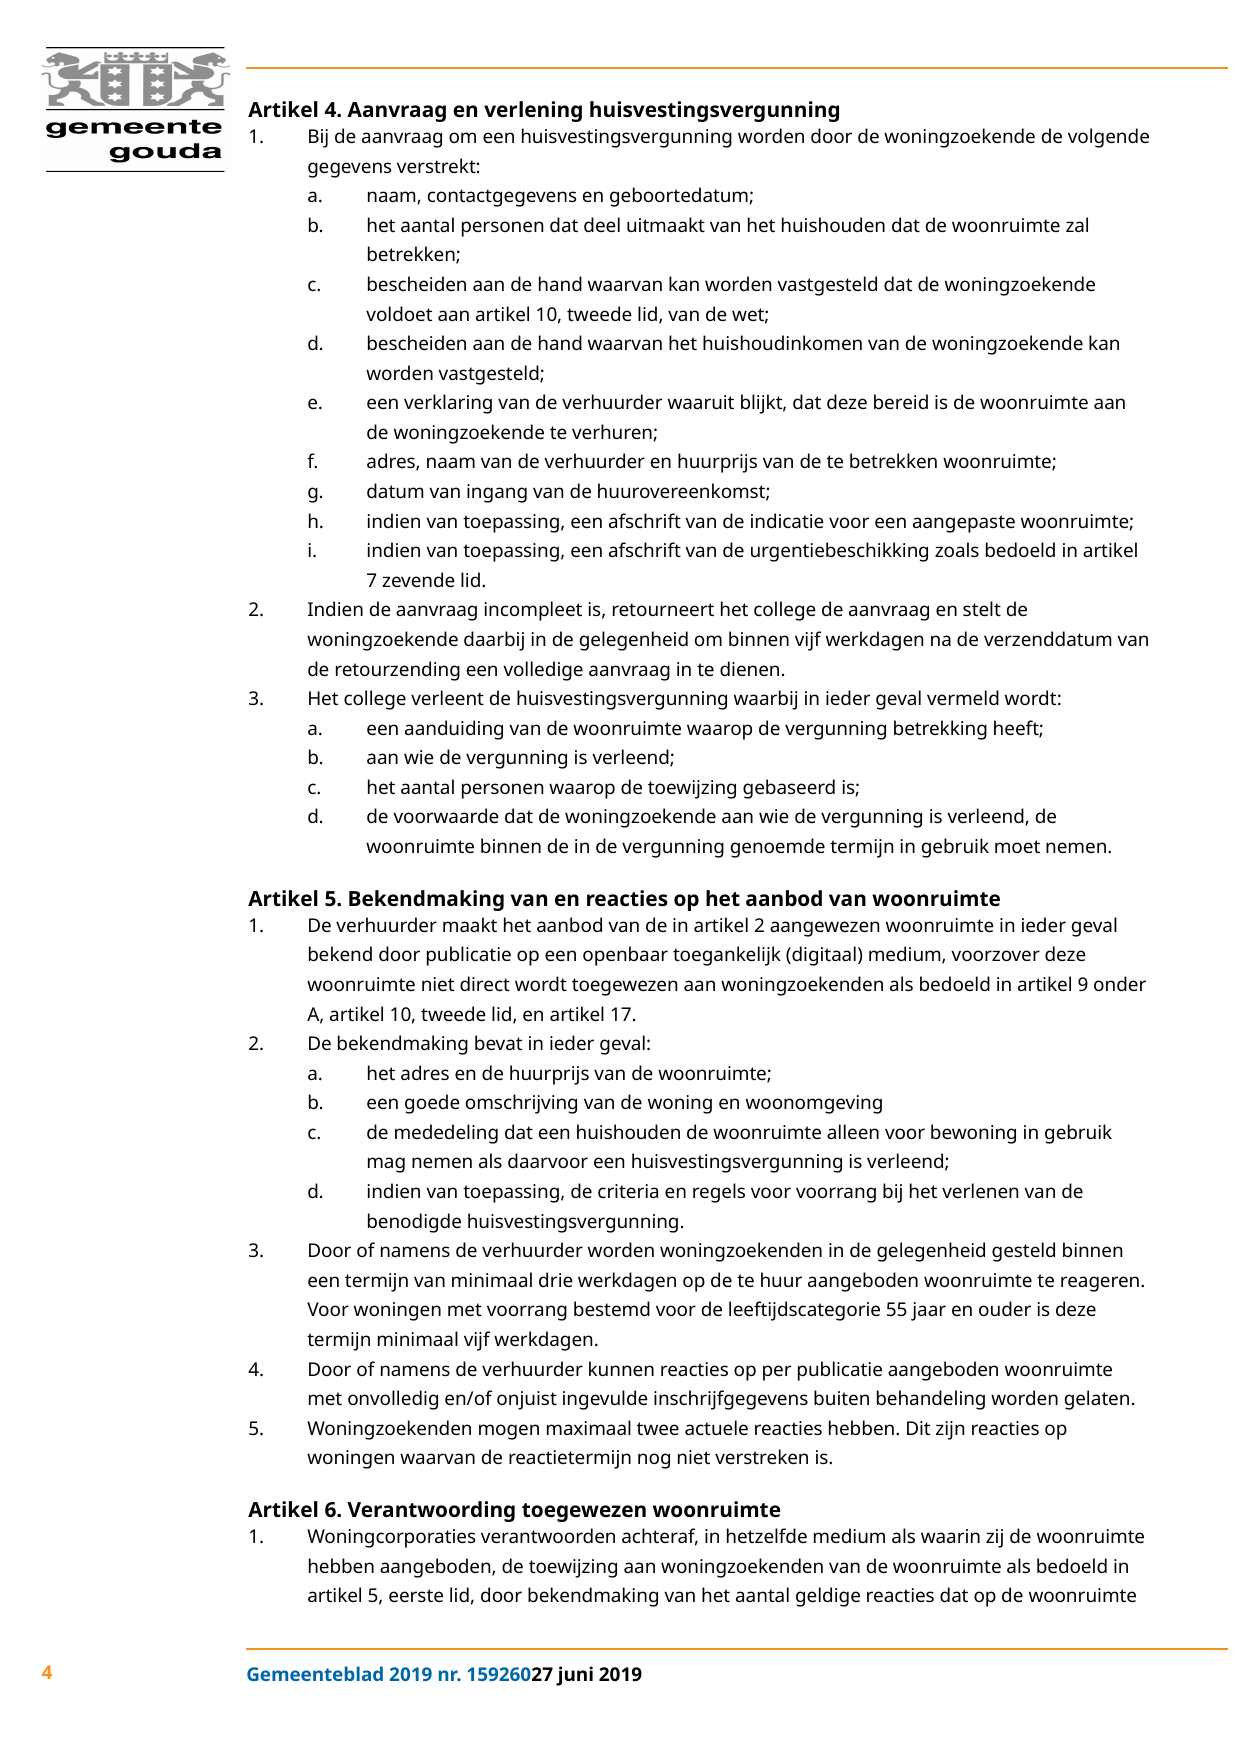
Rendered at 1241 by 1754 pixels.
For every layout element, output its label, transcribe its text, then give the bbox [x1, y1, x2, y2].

list Woningcorporaties verantwoorden achteraf, in hetzelfde medium als waarin zij de woonruimte hebben aangeboden, de toewijzing aan woningzoekenden van de woonruimte als bedoeld in artikel 5, eerste lid, door bekendmaking van het aantal geldige reacties dat op de woonruimte [248, 1523, 1152, 1608]
list een verklaring van de verhuurder waaruit blijkt, dat deze bereid is de woonruimte aan de woningzoekende te verhuren; [307, 389, 1152, 445]
picture [41, 47, 231, 172]
text Artikel 6. Verantwoording toegewezen woonruimte [248, 1495, 1152, 1523]
list bescheiden aan de hand waarvan kan worden vastgesteld dat de woningzoekende voldoet aan artikel 10, tweede lid, van de wet; [307, 271, 1152, 326]
list Het college verleent de huisvestingsvergunning waarbij in ieder geval vermeld wordt: [248, 685, 1152, 711]
list het aantal personen waarop de toewijzing gebaseerd is; [307, 774, 1152, 800]
list Indien de aanvraag incompleet is, retourneert het college de aanvraag en stelt de woningzoekende daarbij in de gelegenheid om binnen vijf werkdagen na de verzenddatum van de retourzending een volledige aanvraag in te dienen. [248, 597, 1152, 681]
list de voorwaarde dat de woningzoekende aan wie de vergunning is verleend, de woonruimte binnen de in de vergunning genoemde termijn in gebruik moet nemen. [307, 804, 1152, 859]
list een goede omschrijving van de woning en woonomgeving [307, 1089, 1152, 1115]
list Bij de aanvraag om een huisvestingsvergunning worden door de woningzoekende de volgende gegevens verstrekt: [248, 123, 1152, 178]
list het aantal personen dat deel uitmaakt van het huishouden dat de woonruimte zal betrekken; [307, 212, 1152, 267]
list aan wie de vergunning is verleend; [307, 744, 1152, 770]
list indien van toepassing, een afschrift van de urgentiebeschikking zoals bedoeld in artikel 7 zevende lid. [307, 537, 1152, 593]
text Artikel 4. Aanvraag en verlening huisvestingsvergunning [248, 95, 1152, 123]
list het adres en de huurprijs van de woonruimte; [307, 1060, 1152, 1086]
list Door of namens de verhuurder kunnen reacties op per publicatie aangeboden woonruimte met onvolledig en/of onjuist ingevulde inschrijfgegevens buiten behandeling worden gelaten. [248, 1356, 1152, 1411]
list De verhuurder maakt het aanbod van de in artikel 2 aangewezen woonruimte in ieder geval bekend door publicatie op een openbaar toegankelijk (digitaal) medium, voorzover deze woonruimte niet direct wordt toegewezen aan woningzoekenden als bedoeld in artikel 9 onder A, artikel 10, tweede lid, en artikel 17. [248, 912, 1152, 1027]
list datum van ingang van de huurovereenkomst; [307, 478, 1152, 504]
list indien van toepassing, een afschrift van de indicatie voor een aangepaste woonruimte; [307, 508, 1152, 533]
list naam, contactgegevens en geboortedatum; [307, 182, 1152, 208]
list adres, naam van de verhuurder en huurprijs van de te betrekken woonruimte; [307, 449, 1152, 474]
list de mededeling dat een huishouden de woonruimte alleen voor bewoning in gebruik mag nemen als daarvoor een huisvestingsvergunning is verleend; [307, 1119, 1152, 1174]
list een aanduiding van de woonruimte waarop de vergunning betrekking heeft; [307, 715, 1152, 741]
list bescheiden aan de hand waarvan het huishoudinkomen van de woningzoekende kan worden vastgesteld; [307, 330, 1152, 386]
list indien van toepassing, de criteria en regels voor voorrang bij het verlenen van de benodigde huisvestingsvergunning. [307, 1178, 1152, 1234]
list Woningzoekenden mogen maximaal twee actuele reacties hebben. Dit zijn reacties op woningen waarvan de reactietermijn nog niet verstreken is. [248, 1415, 1152, 1470]
list Door of namens de verhuurder worden woningzoekenden in de gelegenheid gesteld binnen een termijn van minimaal drie werkdagen op de te huur aangeboden woonruimte te reageren. Voor woningen met voorrang bestemd voor de leeftijdscategorie 55 jaar en ouder is deze termijn minimaal vijf werkdagen. [248, 1237, 1152, 1352]
list De bekendmaking bevat in ieder geval: [248, 1030, 1152, 1056]
text Artikel 5. Bekendmaking van en reacties op het aanbod van woonruimte [248, 884, 1152, 912]
